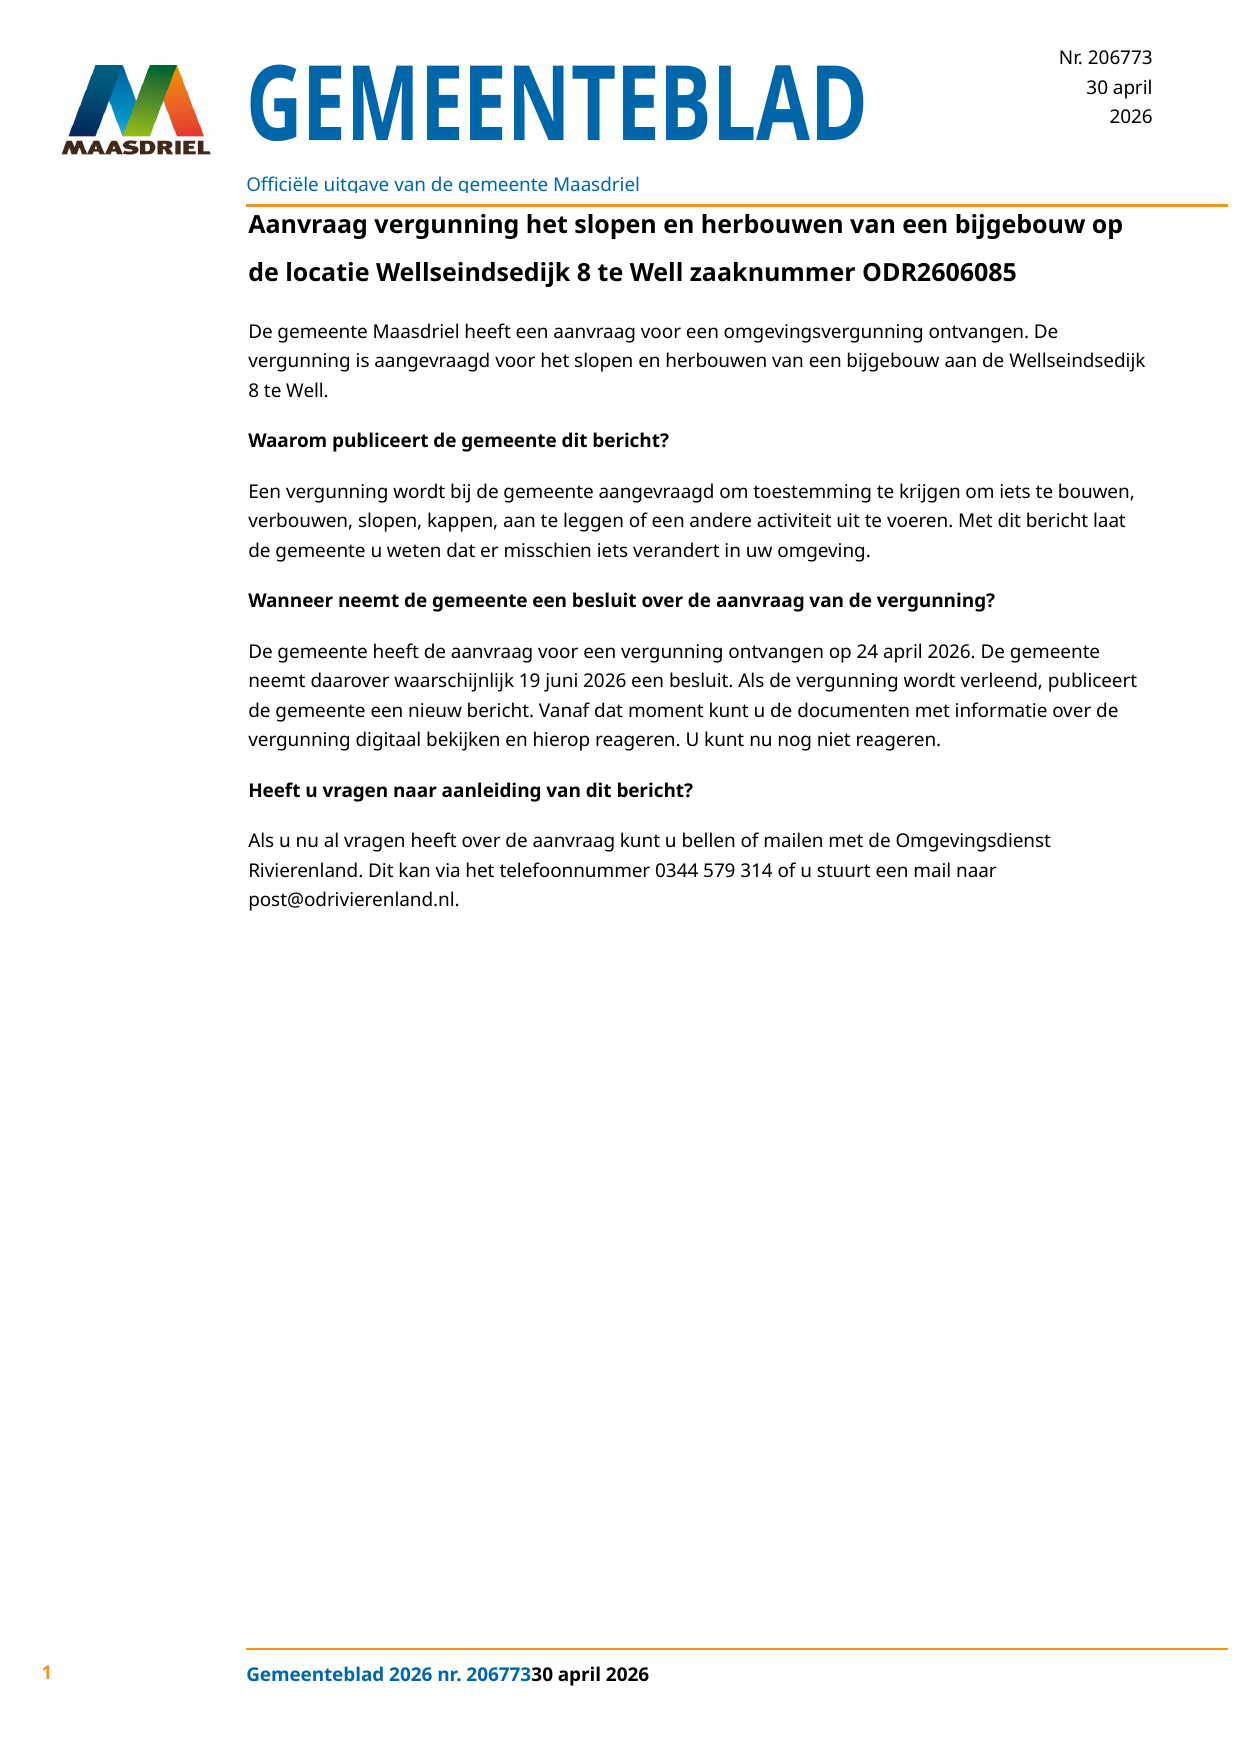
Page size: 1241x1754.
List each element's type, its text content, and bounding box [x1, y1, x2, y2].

text Waarom publiceert de gemeente dit bericht? [248, 427, 1152, 453]
text De gemeente heeft de aanvraag voor een vergunning ontvangen op 24 april 2026. De gemeente neemt daarover waarschijnlijk 19 juni 2026 een besluit. Als de vergunning wordt verleend, publiceert de gemeente een nieuw bericht. Vanaf dat moment kunt u de documenten met informatie over de vergunning digitaal bekijken en hierop reageren. U kunt nu nog niet reageren. [248, 638, 1152, 752]
text Wanneer neemt de gemeente een besluit over de aanvraag van de vergunning? [248, 587, 1152, 613]
text Aanvraag vergunning het slopen en herbouwen van een bijgebouw op de locatie Wellseindsedijk 8 te Well zaaknummer ODR2606085 [248, 207, 1152, 288]
picture [41, 47, 231, 172]
text Als u nu al vragen heeft over de aanvraag kunt u bellen of mailen met de Omgevingsdienst Rivierenland. Dit kan via het telefoonnummer 0344 579 314 of u stuurt een mail naar post@odrivierenland.nl. [248, 827, 1152, 912]
text Een vergunning wordt bij de gemeente aangevraagd om toestemming te krijgen om iets te bouwen, verbouwen, slopen, kappen, aan te leggen of een andere activiteit uit te voeren. Met dit bericht laat de gemeente u weten dat er misschien iets verandert in uw omgeving. [248, 478, 1152, 563]
text Heeft u vragen naar aanleiding van dit bericht? [248, 777, 1152, 803]
text De gemeente Maasdriel heeft een aanvraag voor een omgevingsvergunning ontvangen. De vergunning is aangevraagd voor het slopen en herbouwen van een bijgebouw aan de Wellseindsedijk 8 te Well. [248, 318, 1152, 403]
